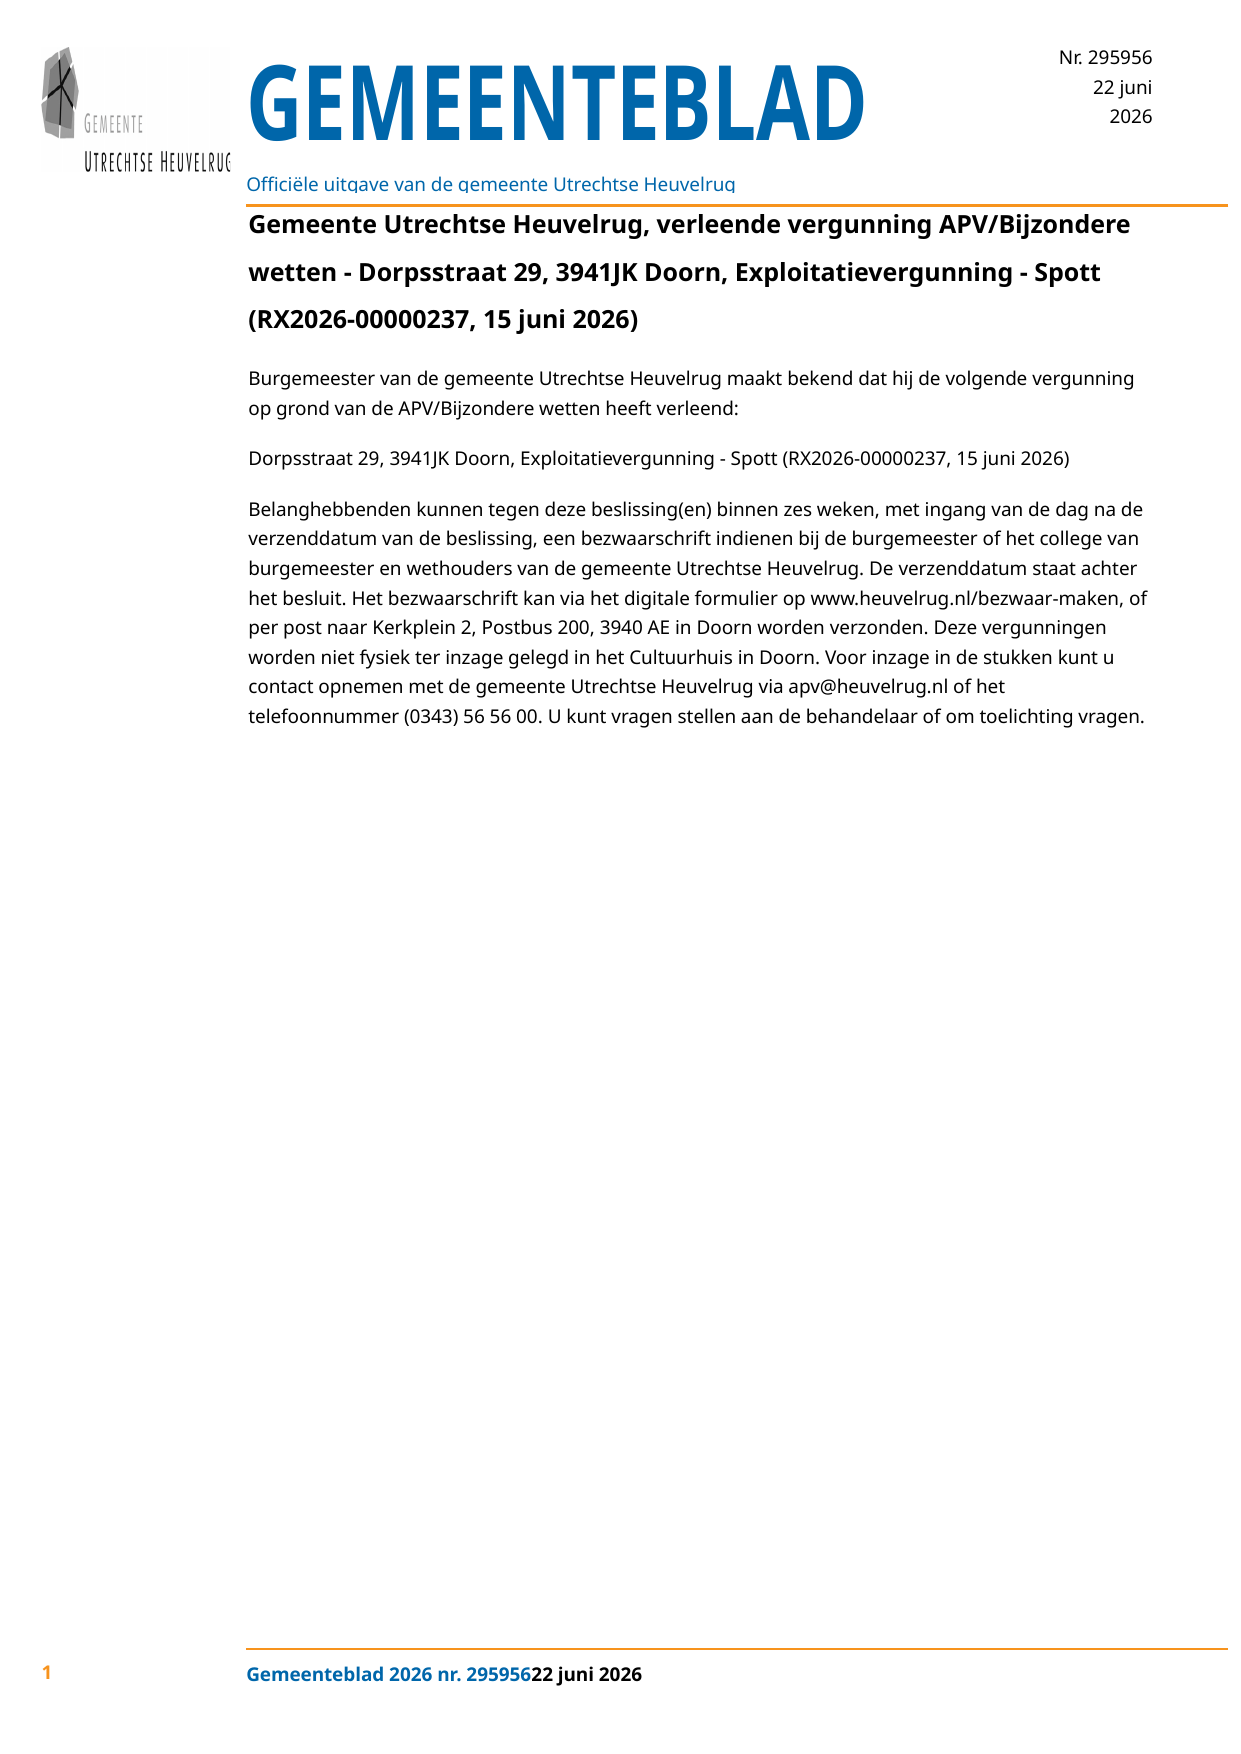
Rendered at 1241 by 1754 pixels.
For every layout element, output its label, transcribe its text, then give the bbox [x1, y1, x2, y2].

picture [41, 47, 231, 172]
text Burgemeester van de gemeente Utrechtse Heuvelrug maakt bekend dat hij de volgende vergunning op grond van de APV/Bijzondere wetten heeft verleend: [248, 366, 1152, 421]
text Dorpsstraat 29, 3941JK Doorn, Exploitatievergunning - Spott (RX2026-00000237, 15 juni 2026) [248, 446, 1152, 471]
text Gemeente Utrechtse Heuvelrug, verleende vergunning APV/Bijzondere wetten - Dorpsstraat 29, 3941JK Doorn, Exploitatievergunning - Spott (RX2026-00000237, 15 juni 2026) [248, 207, 1152, 336]
text Belanghebbenden kunnen tegen deze beslissing(en) binnen zes weken, met ingang van de dag na de verzenddatum van de beslissing, een bezwaarschrift indienen bij de burgemeester of het college van burgemeester en wethouders van de gemeente Utrechtse Heuvelrug. De verzenddatum staat achter het besluit. Het bezwaarschrift kan via het digitale formulier op www.heuvelrug.nl/bezwaar-maken, of per post naar Kerkplein 2, Postbus 200, 3940 AE in Doorn worden verzonden. Deze vergunningen worden niet fysiek ter inzage gelegd in het Cultuurhuis in Doorn. Voor inzage in de stukken kunt u contact opnemen met de gemeente Utrechtse Heuvelrug via apv@heuvelrug.nl of het telefoonnummer (0343) 56 56 00. U kunt vragen stellen aan de behandelaar of om toelichting vragen. [248, 496, 1152, 729]
